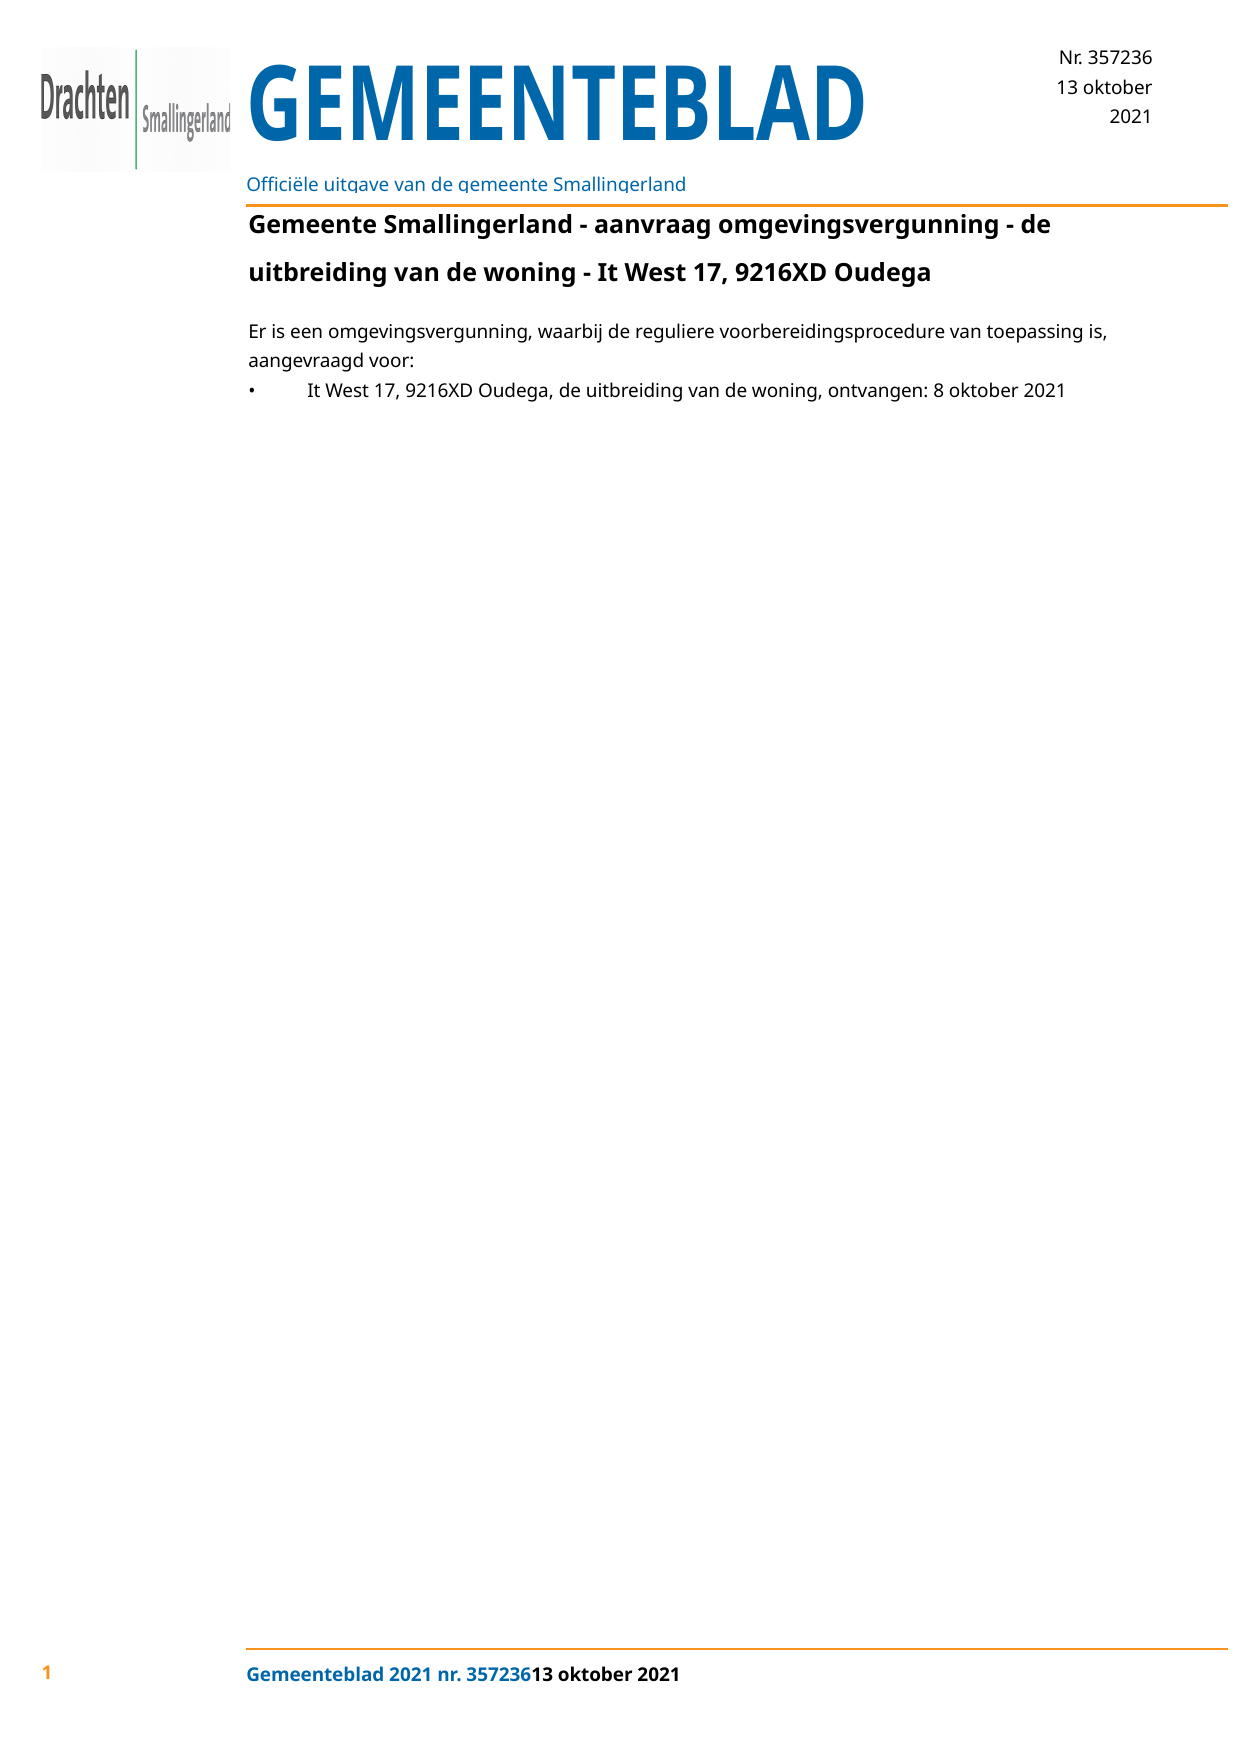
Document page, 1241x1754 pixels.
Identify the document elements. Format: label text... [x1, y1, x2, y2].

text Gemeente Smallingerland - aanvraag omgevingsvergunning - de uitbreiding van de woning - It West 17, 9216XD Oudega [248, 207, 1152, 288]
list It West 17, 9216XD Oudega, de uitbreiding van de woning, ontvangen: 8 oktober 2021 [248, 377, 1152, 403]
picture [41, 47, 231, 172]
text Er is een omgevingsvergunning, waarbij de reguliere voorbereidingsprocedure van toepassing is, aangevraagd voor: [248, 318, 1152, 373]
